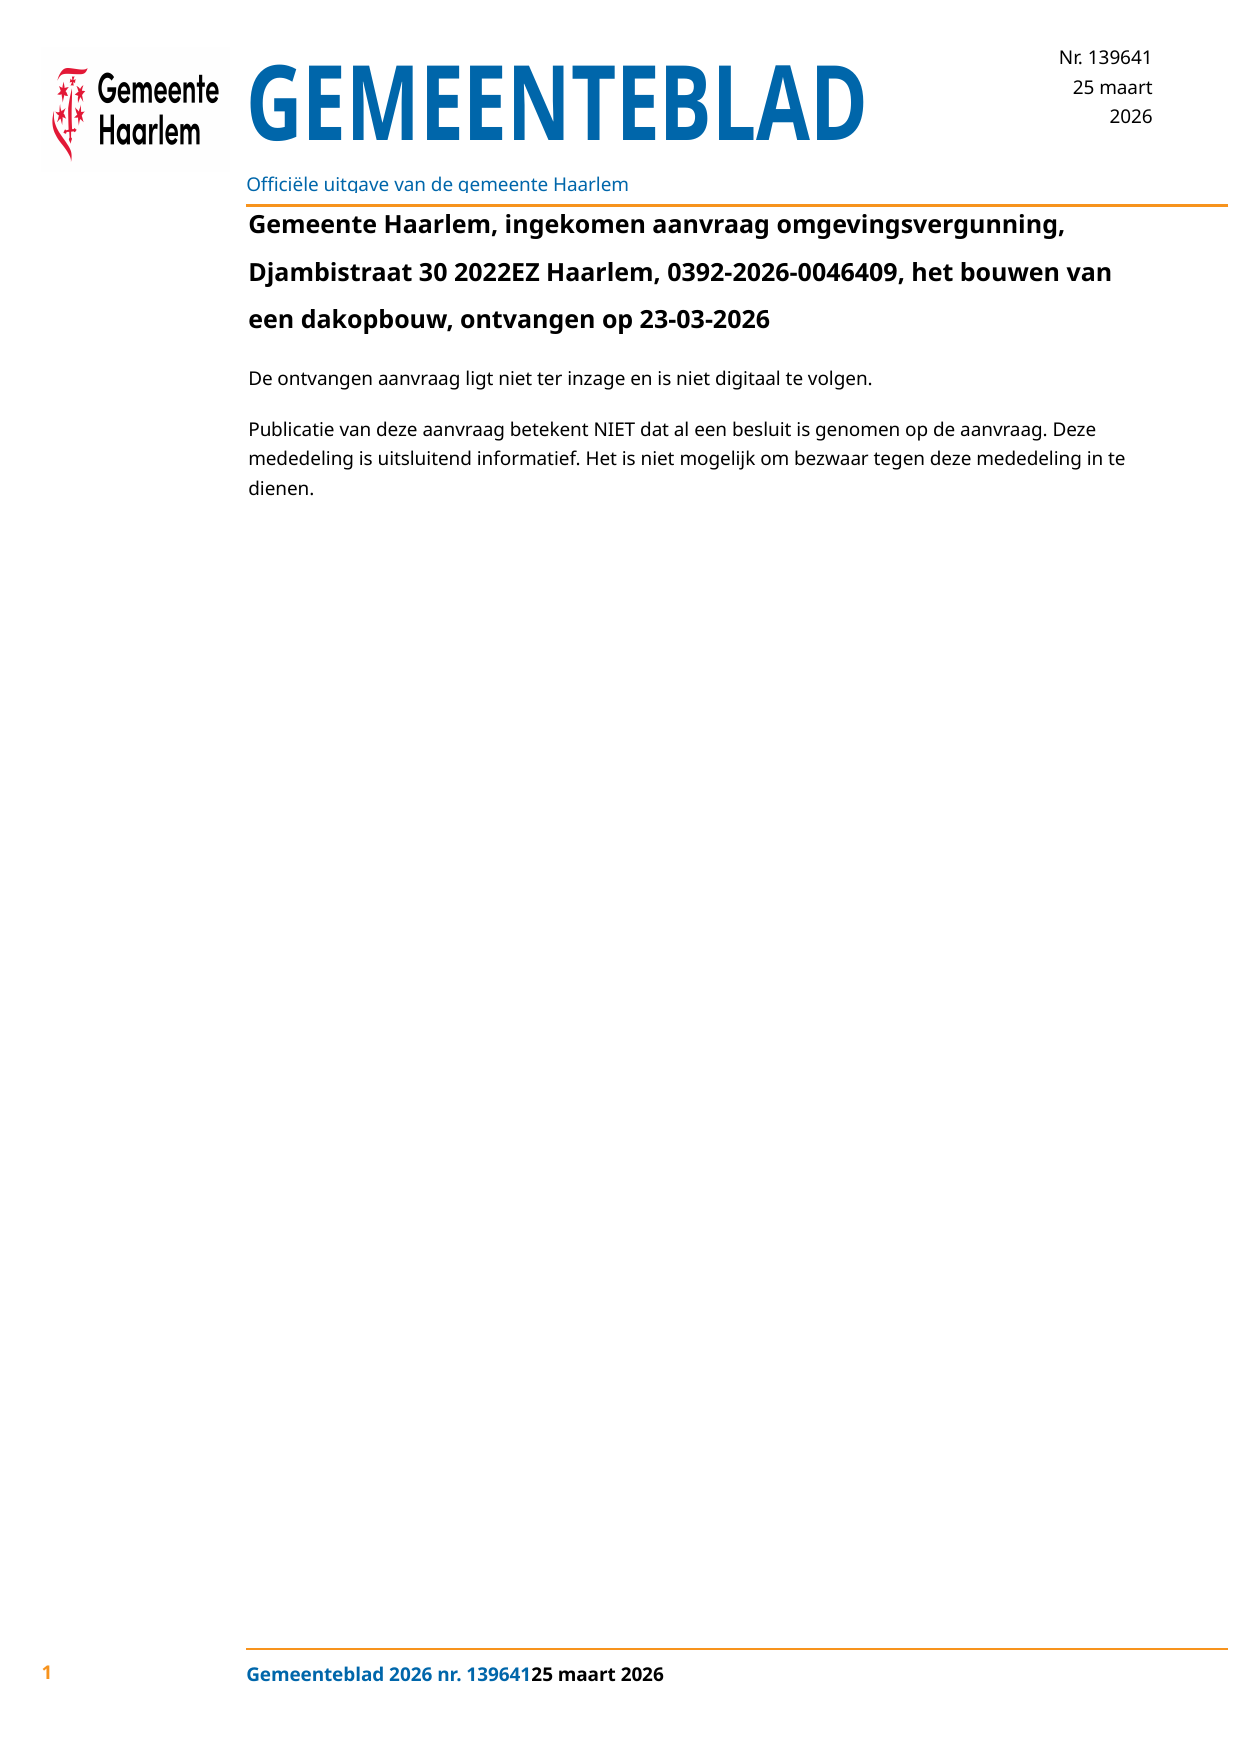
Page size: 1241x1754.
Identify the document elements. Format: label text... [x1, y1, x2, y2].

text Publicatie van deze aanvraag betekent NIET dat al een besluit is genomen op de aanvraag. Deze mededeling is uitsluitend informatief. Het is niet mogelijk om bezwaar tegen deze mededeling in te dienen. [248, 416, 1152, 501]
text De ontvangen aanvraag ligt niet ter inzage en is niet digitaal te volgen. [248, 366, 1152, 391]
picture [41, 47, 231, 172]
text Gemeente Haarlem, ingekomen aanvraag omgevingsvergunning, Djambistraat 30 2022EZ Haarlem, 0392-2026-0046409, het bouwen van een dakopbouw, ontvangen op 23-03-2026 [248, 207, 1152, 336]
